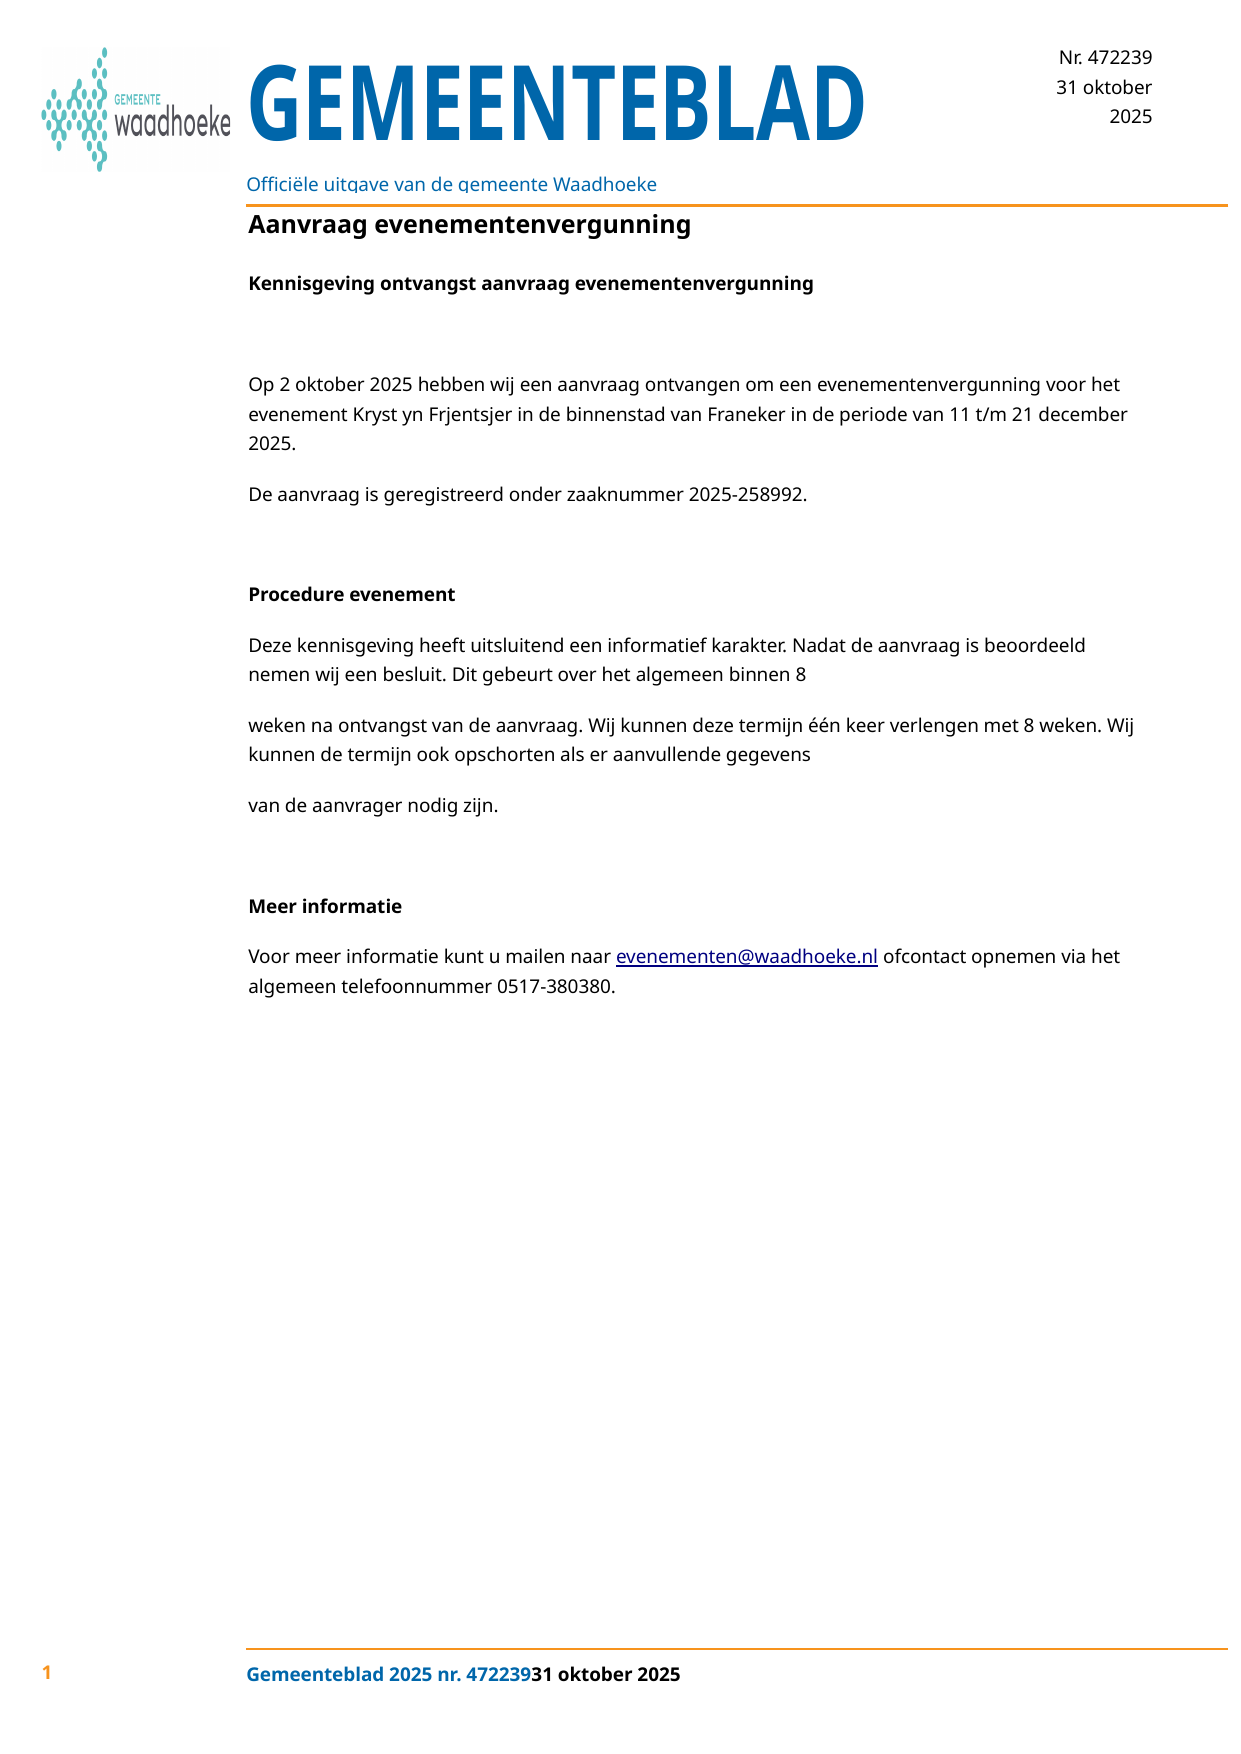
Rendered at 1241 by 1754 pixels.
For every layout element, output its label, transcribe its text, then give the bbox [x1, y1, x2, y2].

text Meer informatie [248, 893, 1152, 918]
text Kennisgeving ontvangst aanvraag evenementenvergunning [248, 270, 1152, 296]
text van de aanvrager nodig zijn. [248, 792, 1152, 818]
text De aanvraag is geregistreerd onder zaaknummer 2025-258992. [248, 481, 1152, 506]
text Aanvraag evenementenvergunning [248, 207, 1152, 241]
text Procedure evenement [248, 582, 1152, 607]
text Op 2 oktober 2025 hebben wij een aanvraag ontvangen om een evenementenvergunning voor het evenement Kryst yn Frjentsjer in de binnenstad van Franeker in de periode van 11 t/m 21 december 2025. [248, 371, 1152, 456]
text Voor meer informatie kunt u mailen naar evenementen@waadhoeke.nl ofcontact opnemen via het algemeen telefoonnummer 0517-380380. [248, 943, 1152, 998]
text Deze kennisgeving heeft uitsluitend een informatief karakter. Nadat de aanvraag is beoordeeld nemen wij een besluit. Dit gebeurt over het algemeen binnen 8 [248, 632, 1152, 687]
text weken na ontvangst van de aanvraag. Wij kunnen deze termijn één keer verlengen met 8 weken. Wij kunnen de termijn ook opschorten als er aanvullende gegevens [248, 712, 1152, 767]
picture [41, 47, 231, 172]
